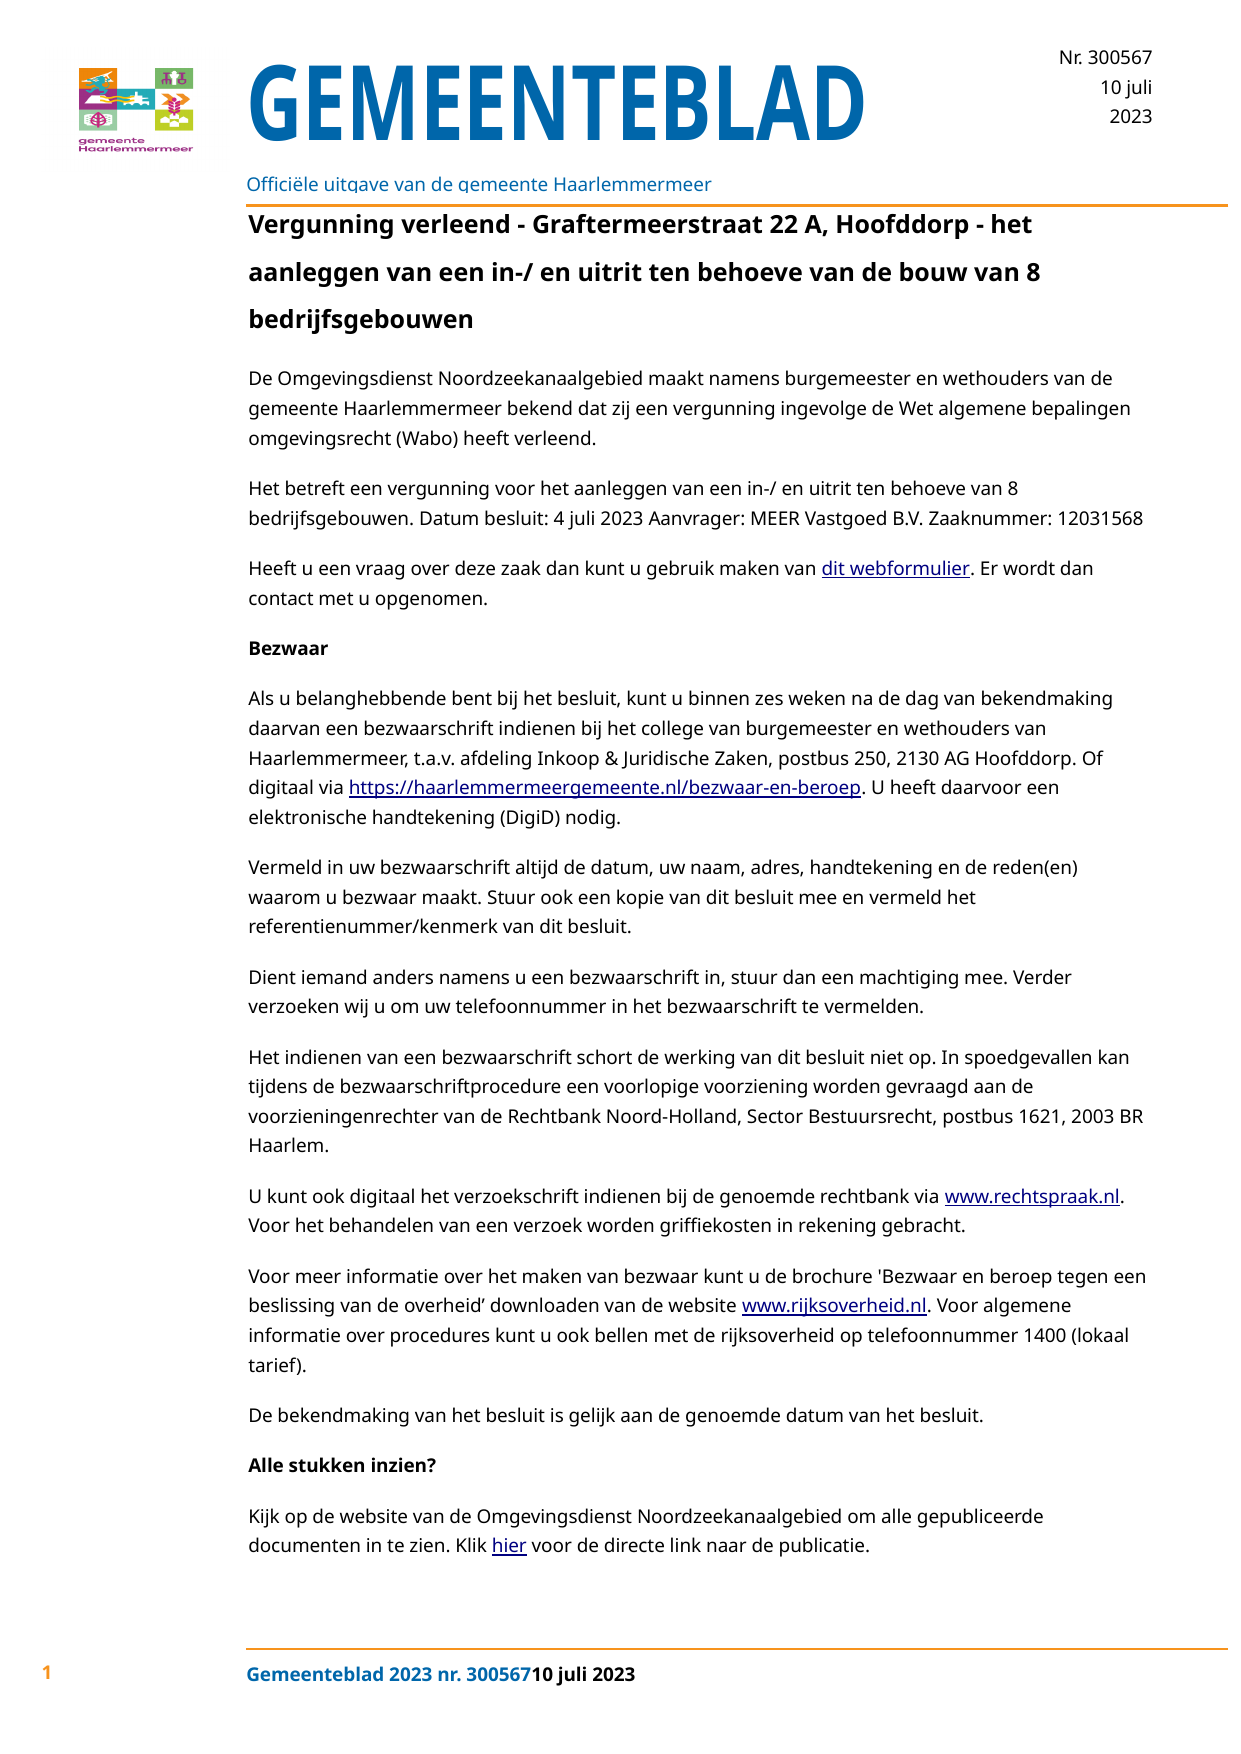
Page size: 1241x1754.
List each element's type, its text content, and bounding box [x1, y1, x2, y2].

text Als u belanghebbende bent bij het besluit, kunt u binnen zes weken na de dag van bekendmaking daarvan een bezwaarschrift indienen bij het college van burgemeester en wethouders van Haarlemmermeer, t.a.v. afdeling Inkoop & Juridische Zaken, postbus 250, 2130 AG Hoofddorp. Of digitaal via https://haarlemmermeergemeente.nl/bezwaar-en-beroep. U heeft daarvoor een elektronische handtekening (DigiD) nodig. [248, 686, 1152, 829]
text De Omgevingsdienst Noordzeekanaalgebied maakt namens burgemeester en wethouders van de gemeente Haarlemmermeer bekend dat zij een vergunning ingevolge de Wet algemene bepalingen omgevingsrecht (Wabo) heeft verleend. [248, 366, 1152, 450]
text Vermeld in uw bezwaarschrift altijd de datum, uw naam, adres, handtekening en de reden(en) waarom u bezwaar maakt. Stuur ook een kopie van dit besluit mee en vermeld het referentienummer/kenmerk van dit besluit. [248, 854, 1152, 939]
text Het indienen van een bezwaarschrift schort de werking van dit besluit niet op. In spoedgevallen kan tijdens de bezwaarschriftprocedure een voorlopige voorziening worden gevraagd aan de voorzieningenrechter van de Rechtbank Noord-Holland, Sector Bestuursrecht, postbus 1621, 2003 BR Haarlem. [248, 1044, 1152, 1158]
text Vergunning verleend - Graftermeerstraat 22 A, Hoofddorp - het aanleggen van een in-/ en uitrit ten behoeve van de bouw van 8 bedrijfsgebouwen [248, 207, 1152, 336]
text Kijk op de website van de Omgevingsdienst Noordzeekanaalgebied om alle gepubliceerde documenten in te zien. Klik hier voor de directe link naar de publicatie. [248, 1503, 1152, 1558]
text U kunt ook digitaal het verzoekschrift indienen bij de genoemde rechtbank via www.rechtspraak.nl. Voor het behandelen van een verzoek worden griffiekosten in rekening gebracht. [248, 1183, 1152, 1238]
text Heeft u een vraag over deze zaak dan kunt u gebruik maken van dit webformulier. Er wordt dan contact met u opgenomen. [248, 555, 1152, 610]
text De bekendmaking van het besluit is gelijk aan de genoemde datum van het besluit. [248, 1402, 1152, 1428]
text Alle stukken inzien? [248, 1453, 1152, 1478]
text Bezwaar [248, 635, 1152, 661]
text Het betreft een vergunning voor het aanleggen van een in-/ en uitrit ten behoeve van 8 bedrijfsgebouwen. Datum besluit: 4 juli 2023 Aanvrager: MEER Vastgoed B.V. Zaaknummer: 12031568 [248, 475, 1152, 530]
text Dient iemand anders namens u een bezwaarschrift in, stuur dan een machtiging mee. Verder verzoeken wij u om uw telefoonnummer in het bezwaarschrift te vermelden. [248, 964, 1152, 1019]
text Voor meer informatie over het maken van bezwaar kunt u de brochure 'Bezwaar en beroep tegen een beslissing van de overheid’ downloaden van de website www.rijksoverheid.nl. Voor algemene informatie over procedures kunt u ook bellen met de rijksoverheid op telefoonnummer 1400 (lokaal tarief). [248, 1263, 1152, 1377]
picture [41, 47, 231, 172]
